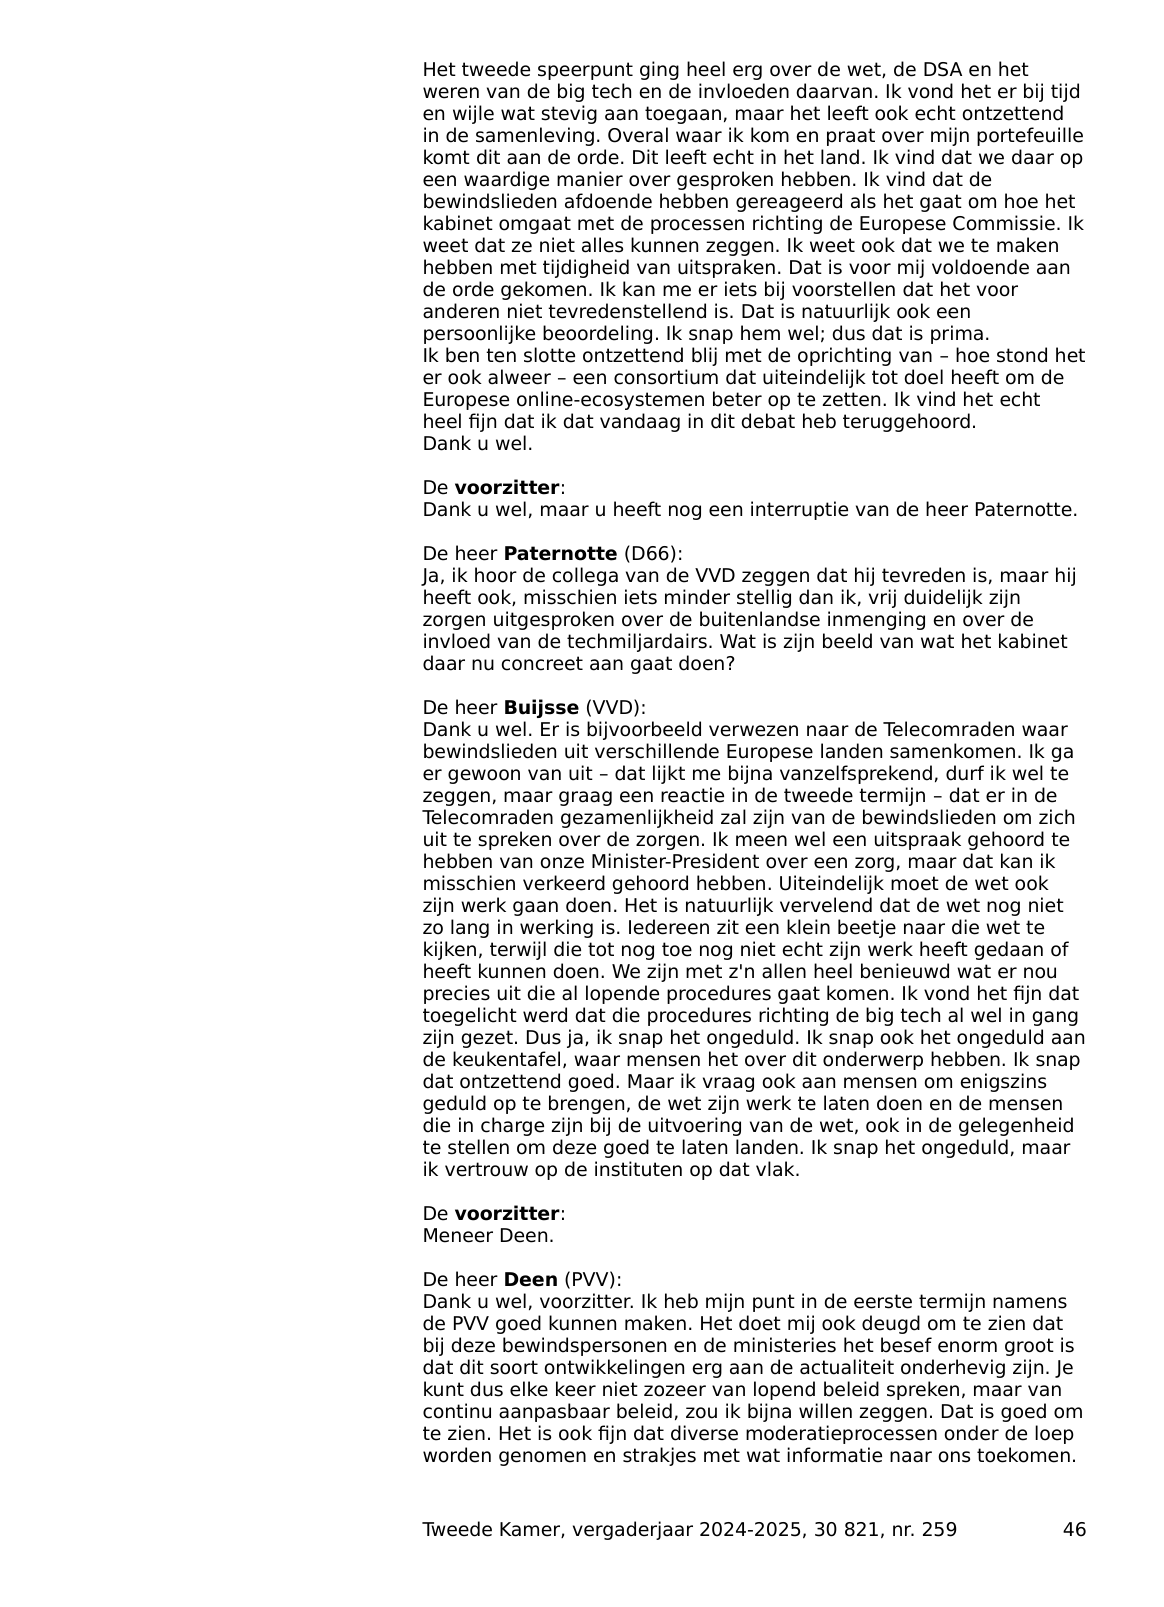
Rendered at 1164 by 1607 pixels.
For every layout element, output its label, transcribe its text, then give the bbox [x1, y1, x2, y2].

text Dank u wel, voorzitter. Ik heb mijn punt in de eerste termijn namens de PVV goed kunnen maken. Het doet mij ook deugd om te zien dat bij deze bewindspersonen en de ministeries het besef enorm groot is dat dit soort ontwikkelingen erg aan de actualiteit onderhevig zijn. Je kunt dus elke keer niet zozeer van lopend beleid spreken, maar van continu aanpasbaar beleid, zou ik bijna willen zeggen. Dat is goed om te zien. Het is ook fijn dat diverse moderatieprocessen onder de loep worden genomen en strakjes met wat informatie naar ons toekomen. [422, 1291, 1087, 1467]
text De heer Buijsse (VVD): [422, 697, 1087, 719]
text Dank u wel. Er is bijvoorbeeld verwezen naar de Telecomraden waar bewindslieden uit verschillende Europese landen samenkomen. Ik ga er gewoon van uit – dat lijkt me bijna vanzelfsprekend, durf ik wel te zeggen, maar graag een reactie in de tweede termijn – dat er in de Telecomraden gezamenlijkheid zal zijn van de bewindslieden om zich uit te spreken over de zorgen. Ik meen wel een uitspraak gehoord te hebben van onze Minister-President over een zorg, maar dat kan ik misschien verkeerd gehoord hebben. Uiteindelijk moet de wet ook zijn werk gaan doen. Het is natuurlijk vervelend dat de wet nog niet zo lang in werking is. Iedereen zit een klein beetje naar die wet te kijken, terwijl die tot nog toe nog niet echt zijn werk heeft gedaan of heeft kunnen doen. We zijn met z'n allen heel benieuwd wat er nou precies uit die al lopende procedures gaat komen. Ik vond het fijn dat toegelicht werd dat die procedures richting de big tech al wel in gang zijn gezet. Dus ja, ik snap het ongeduld. Ik snap ook het ongeduld aan de keukentafel, waar mensen het over dit onderwerp hebben. Ik snap dat ontzettend goed. Maar ik vraag ook aan mensen om enigszins geduld op te brengen, de wet zijn werk te laten doen en de mensen die in charge zijn bij de uitvoering van de wet, ook in de gelegenheid te stellen om deze goed te laten landen. Ik snap het ongeduld, maar ik vertrouw op de instituten op dat vlak. [422, 719, 1087, 1181]
text Meneer Deen. [422, 1225, 1087, 1247]
text Het tweede speerpunt ging heel erg over de wet, de DSA en het weren van de big tech en de invloeden daarvan. Ik vond het er bij tijd en wijle wat stevig aan toegaan, maar het leeft ook echt ontzettend in de samenleving. Overal waar ik kom en praat over mijn portefeuille komt dit aan de orde. Dit leeft echt in het land. Ik vind dat we daar op een waardige manier over gesproken hebben. Ik vind dat de bewindslieden afdoende hebben gereageerd als het gaat om hoe het kabinet omgaat met de processen richting de Europese Commissie. Ik weet dat ze niet alles kunnen zeggen. Ik weet ook dat we te maken hebben met tijdigheid van uitspraken. Dat is voor mij voldoende aan de orde gekomen. Ik kan me er iets bij voorstellen dat het voor anderen niet tevredenstellend is. Dat is natuurlijk ook een persoonlijke beoordeling. Ik snap hem wel; dus dat is prima. [422, 59, 1087, 345]
text De heer Deen (PVV): [422, 1269, 1087, 1291]
text Dank u wel. [422, 433, 1087, 455]
text De voorzitter: [422, 1203, 1087, 1225]
text De heer Paternotte (D66): [422, 543, 1087, 565]
text De voorzitter: [422, 477, 1087, 499]
text Ja, ik hoor de collega van de VVD zeggen dat hij tevreden is, maar hij heeft ook, misschien iets minder stellig dan ik, vrij duidelijk zijn zorgen uitgesproken over de buitenlandse inmenging en over de invloed van de techmiljardairs. Wat is zijn beeld van wat het kabinet daar nu concreet aan gaat doen? [422, 565, 1087, 675]
text Dank u wel, maar u heeft nog een interruptie van de heer Paternotte. [422, 499, 1087, 521]
text Ik ben ten slotte ontzettend blij met de oprichting van – hoe stond het er ook alweer – een consortium dat uiteindelijk tot doel heeft om de Europese online-ecosystemen beter op te zetten. Ik vind het echt heel fijn dat ik dat vandaag in dit debat heb teruggehoord. [422, 345, 1087, 433]
